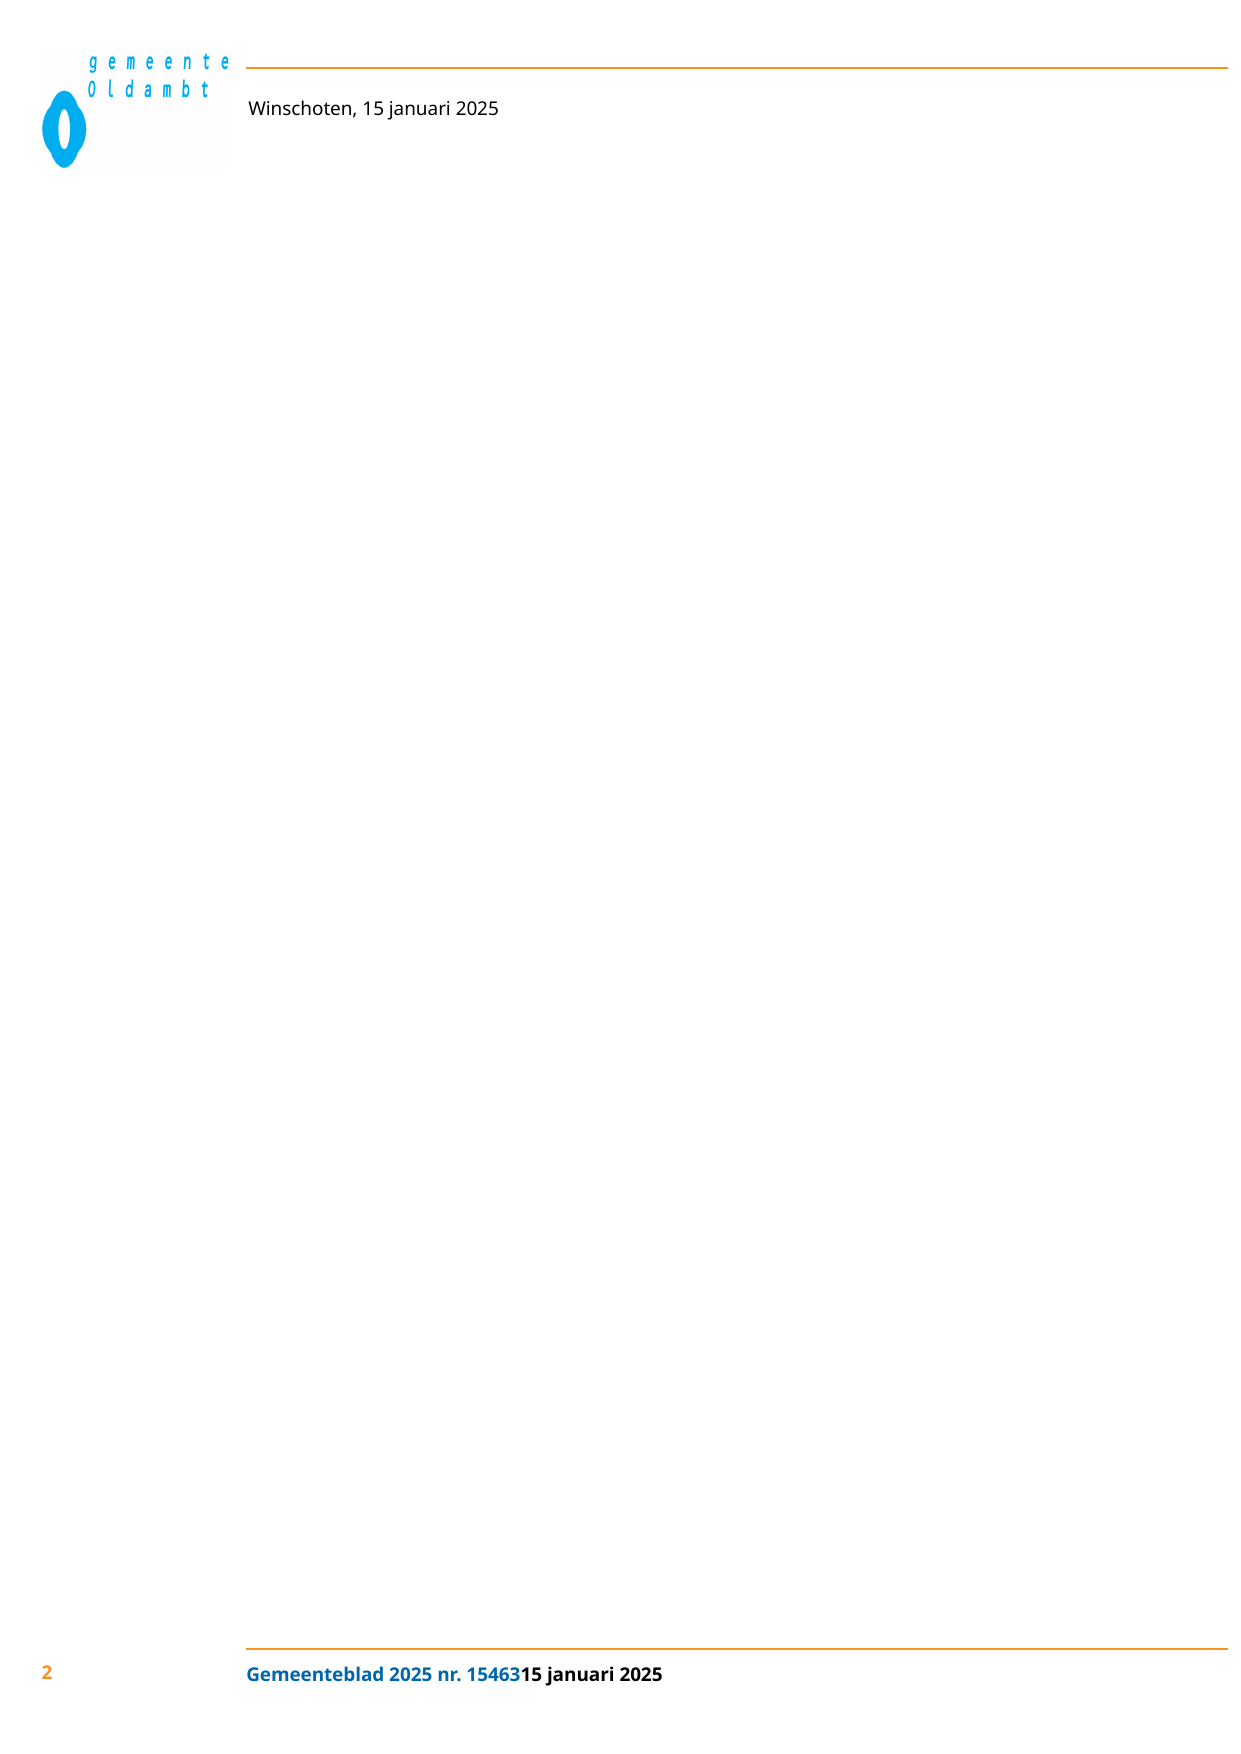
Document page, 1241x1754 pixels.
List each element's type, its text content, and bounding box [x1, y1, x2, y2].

picture [41, 47, 231, 172]
text Winschoten, 15 januari 2025 [248, 95, 1152, 121]
